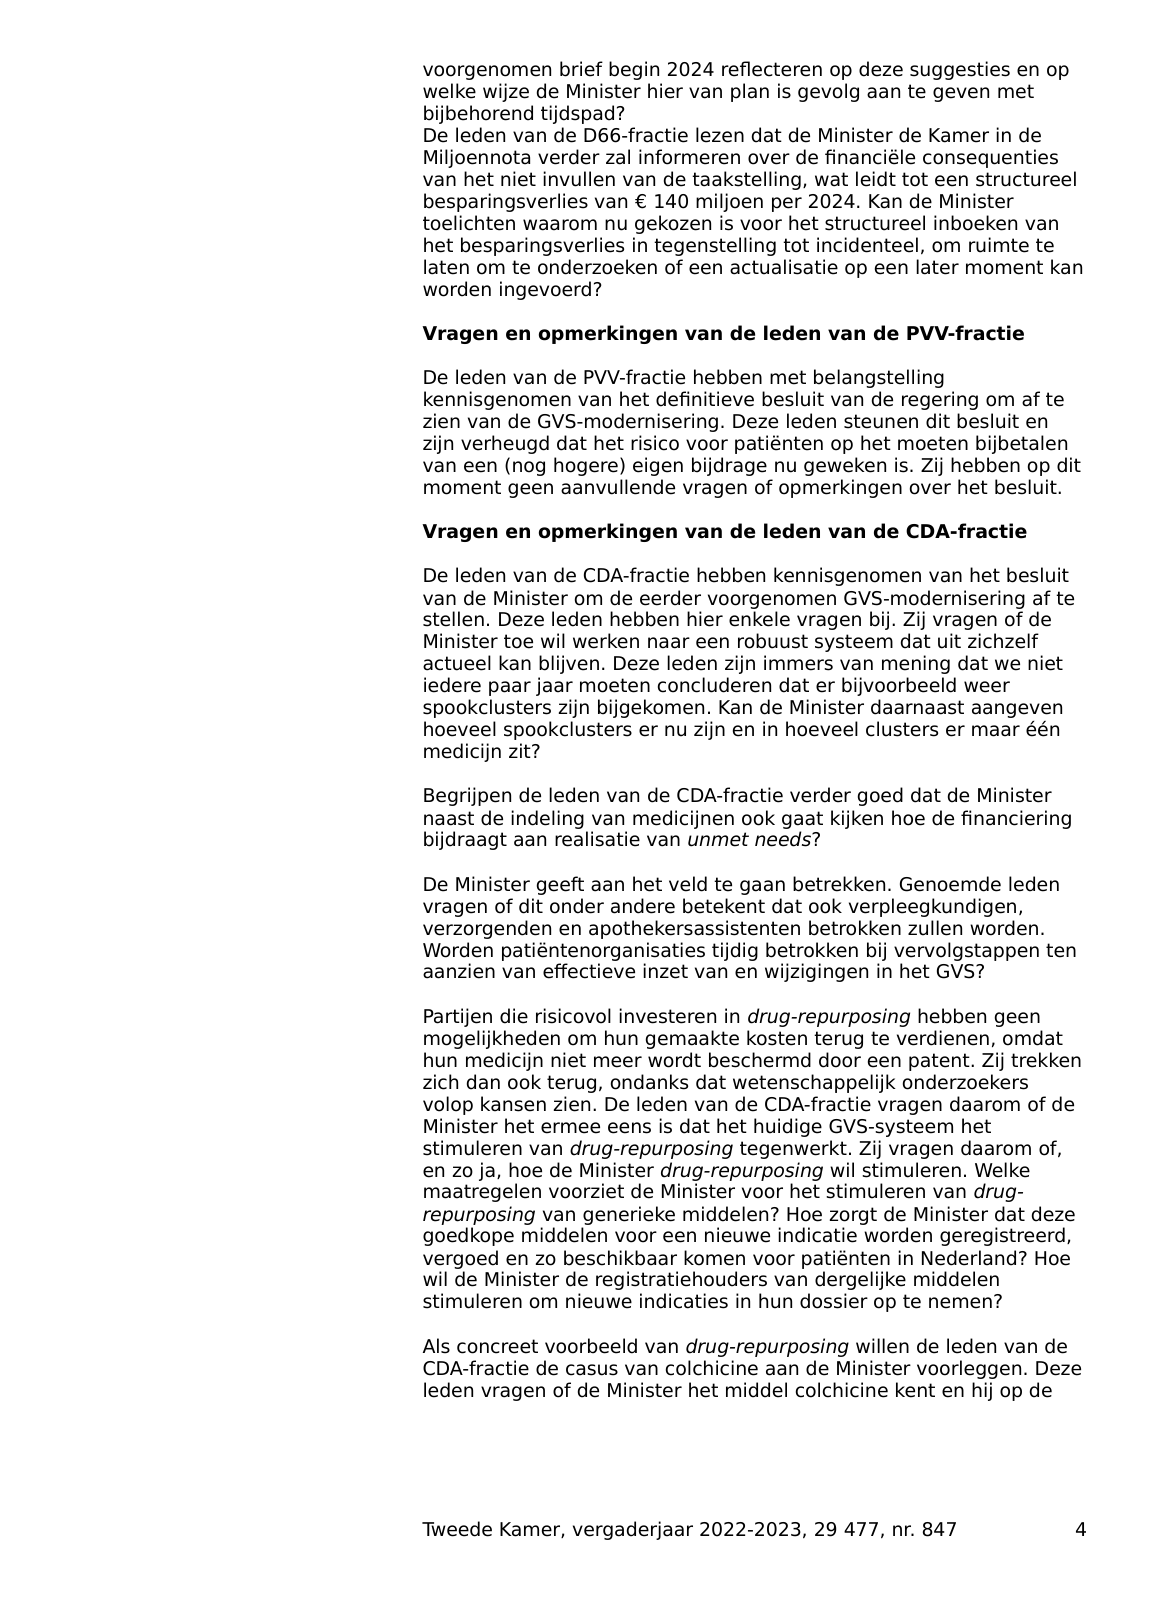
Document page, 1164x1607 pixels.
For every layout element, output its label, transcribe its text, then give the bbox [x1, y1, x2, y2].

subtitle Vragen en opmerkingen van de leden van de PVV-fractie [422, 323, 1087, 345]
subtitle Vragen en opmerkingen van de leden van de CDA-fractie [422, 521, 1087, 543]
text voorgenomen brief begin 2024 reflecteren op deze suggesties en op welke wijze de Minister hier van plan is gevolg aan te geven met bijbehorend tijdspad? [422, 59, 1087, 125]
text Als concreet voorbeeld van drug-repurposing willen de leden van de CDA-fractie de casus van colchicine aan de Minister voorleggen. Deze leden vragen of de Minister het middel colchicine kent en hij op de [422, 1336, 1087, 1401]
text De Minister geeft aan het veld te gaan betrekken. Genoemde leden vragen of dit onder andere betekent dat ook verpleegkundigen, verzorgenden en apothekersassistenten betrokken zullen worden. Worden patiëntenorganisaties tijdig betrokken bij vervolgstappen ten aanzien van effectieve inzet van en wijzigingen in het GVS? [422, 873, 1087, 983]
text De leden van de D66-fractie lezen dat de Minister de Kamer in de Miljoennota verder zal informeren over de financiële consequenties van het niet invullen van de taakstelling, wat leidt tot een structureel besparingsverlies van € 140 miljoen per 2024. Kan de Minister toelichten waarom nu gekozen is voor het structureel inboeken van het besparingsverlies in tegenstelling tot incidenteel, om ruimte te laten om te onderzoeken of een actualisatie op een later moment kan worden ingevoerd? [422, 125, 1087, 301]
text De leden van de PVV-fractie hebben met belangstelling kennisgenomen van het definitieve besluit van de regering om af te zien van de GVS-modernisering. Deze leden steunen dit besluit en zijn verheugd dat het risico voor patiënten op het moeten bijbetalen van een (nog hogere) eigen bijdrage nu geweken is. Zij hebben op dit moment geen aanvullende vragen of opmerkingen over het besluit. [422, 367, 1087, 499]
text Begrijpen de leden van de CDA-fractie verder goed dat de Minister naast de indeling van medicijnen ook gaat kijken hoe de financiering bijdraagt aan realisatie van unmet needs? [422, 785, 1087, 851]
text Partijen die risicovol investeren in drug-repurposing hebben geen mogelijkheden om hun gemaakte kosten terug te verdienen, omdat hun medicijn niet meer wordt beschermd door een patent. Zij trekken zich dan ook terug, ondanks dat wetenschappelijk onderzoekers volop kansen zien. De leden van de CDA-fractie vragen daarom of de Minister het ermee eens is dat het huidige GVS-systeem het stimuleren van drug-repurposing tegenwerkt. Zij vragen daarom of, en zo ja, hoe de Minister drug-repurposing wil stimuleren. Welke maatregelen voorziet de Minister voor het stimuleren van drug-repurposing van generieke middelen? Hoe zorgt de Minister dat deze goedkope middelen voor een nieuwe indicatie worden geregistreerd, vergoed en zo beschikbaar komen voor patiënten in Nederland? Hoe wil de Minister de registratiehouders van dergelijke middelen stimuleren om nieuwe indicaties in hun dossier op te nemen? [422, 1006, 1087, 1313]
text De leden van de CDA-fractie hebben kennisgenomen van het besluit van de Minister om de eerder voorgenomen GVS-modernisering af te stellen. Deze leden hebben hier enkele vragen bij. Zij vragen of de Minister toe wil werken naar een robuust systeem dat uit zichzelf actueel kan blijven. Deze leden zijn immers van mening dat we niet iedere paar jaar moeten concluderen dat er bijvoorbeeld weer spookclusters zijn bijgekomen. Kan de Minister daarnaast aangeven hoeveel spookclusters er nu zijn en in hoeveel clusters er maar één medicijn zit? [422, 565, 1087, 763]
